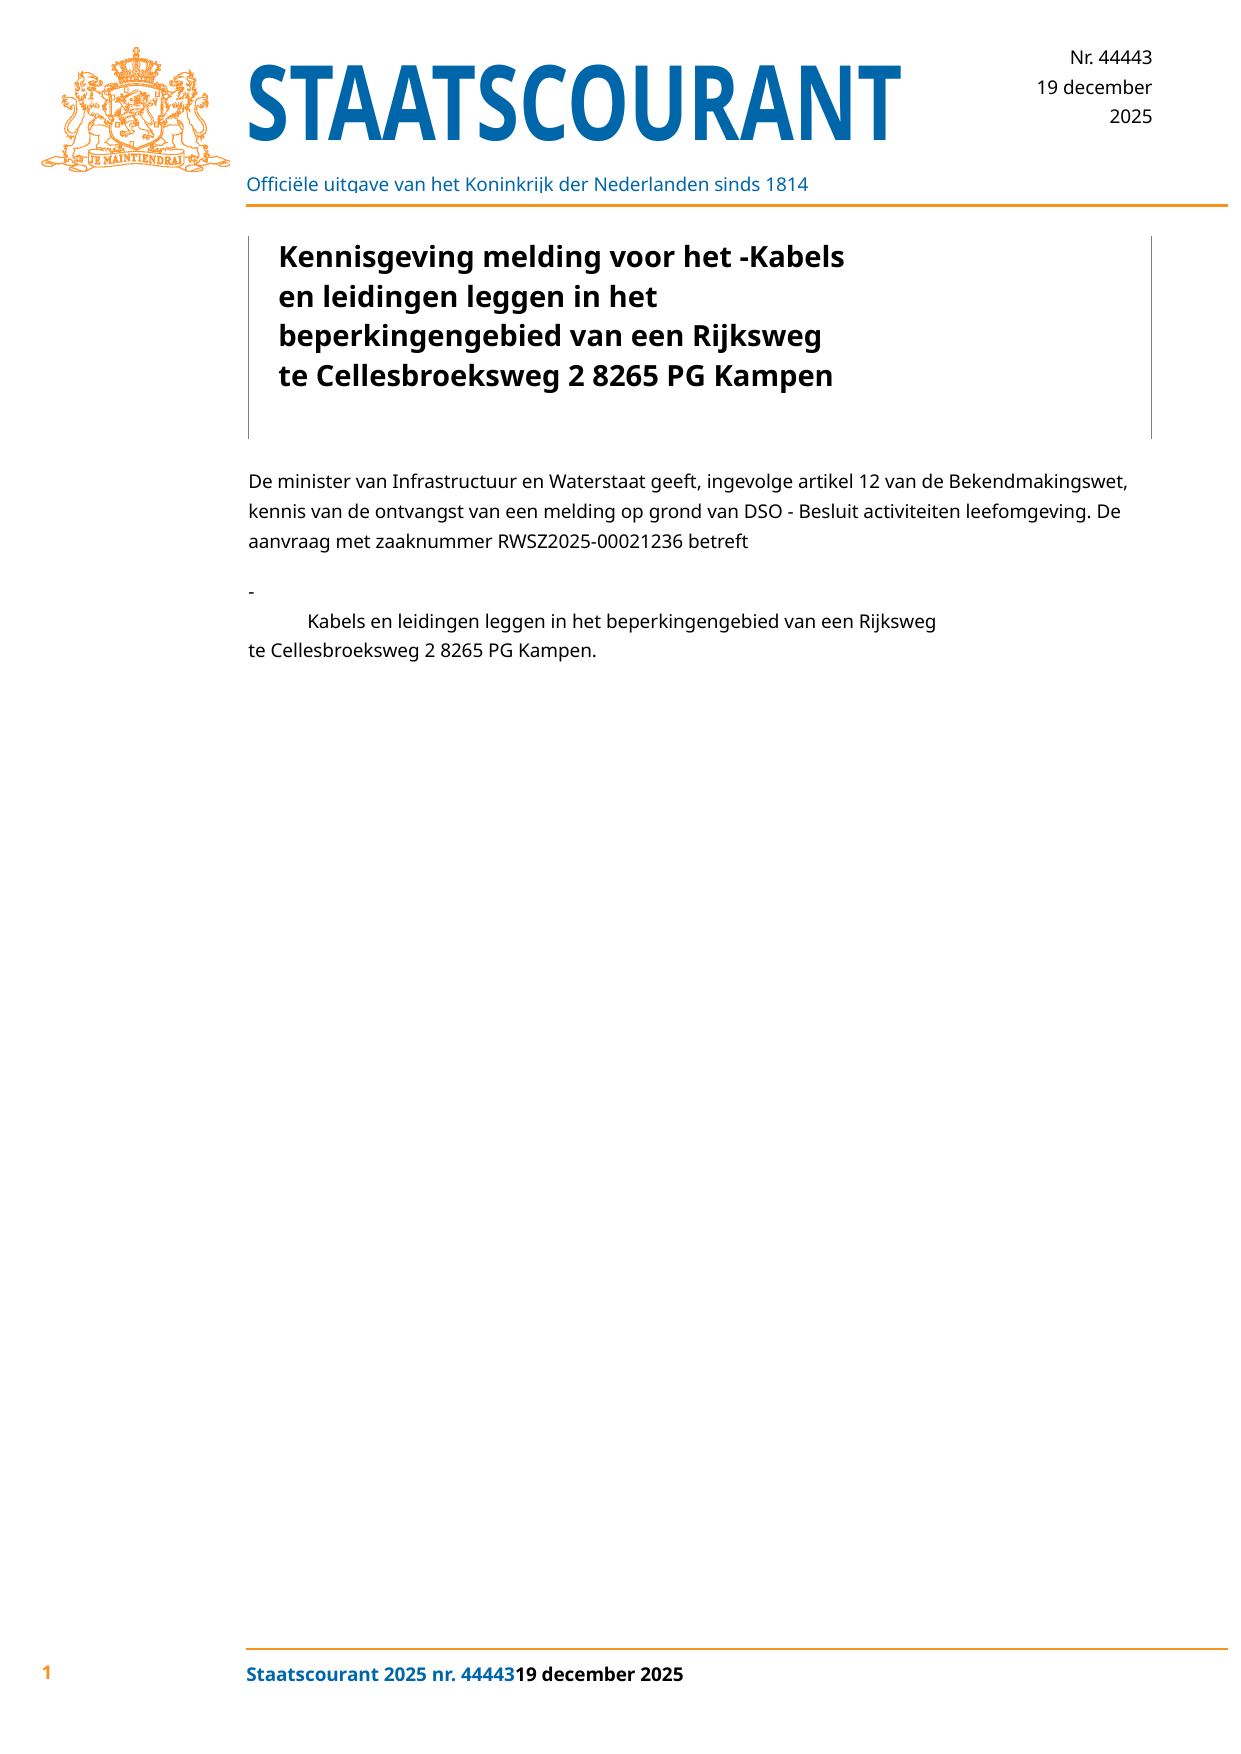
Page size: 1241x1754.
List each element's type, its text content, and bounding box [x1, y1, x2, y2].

table_header [1090, 236, 1151, 413]
picture [912, 236, 1090, 414]
picture [41, 47, 231, 172]
table_header [850, 414, 1151, 439]
table_header [850, 236, 912, 413]
text De minister van Infrastructuur en Waterstaat geeft, ingevolge artikel 12 van de Bekendmakingswet, kennis van de ontvangst van een melding op grond van DSO - Besluit activiteiten leefomgeving. De aanvraag met zaaknummer RWSZ2025-00021236 betreft [248, 469, 1152, 553]
list Kabels en leidingen leggen in het beperkingengebied van een Rijksweg [248, 608, 1152, 633]
table_header Kennisgeving melding voor het -Kabels en leidingen leggen in het beperkingengebied van een Rijksweg te Cellesbroeksweg 2 8265 PG Kampen [249, 236, 850, 439]
text te Cellesbroeksweg 2 8265 PG Kampen. [248, 637, 1152, 663]
